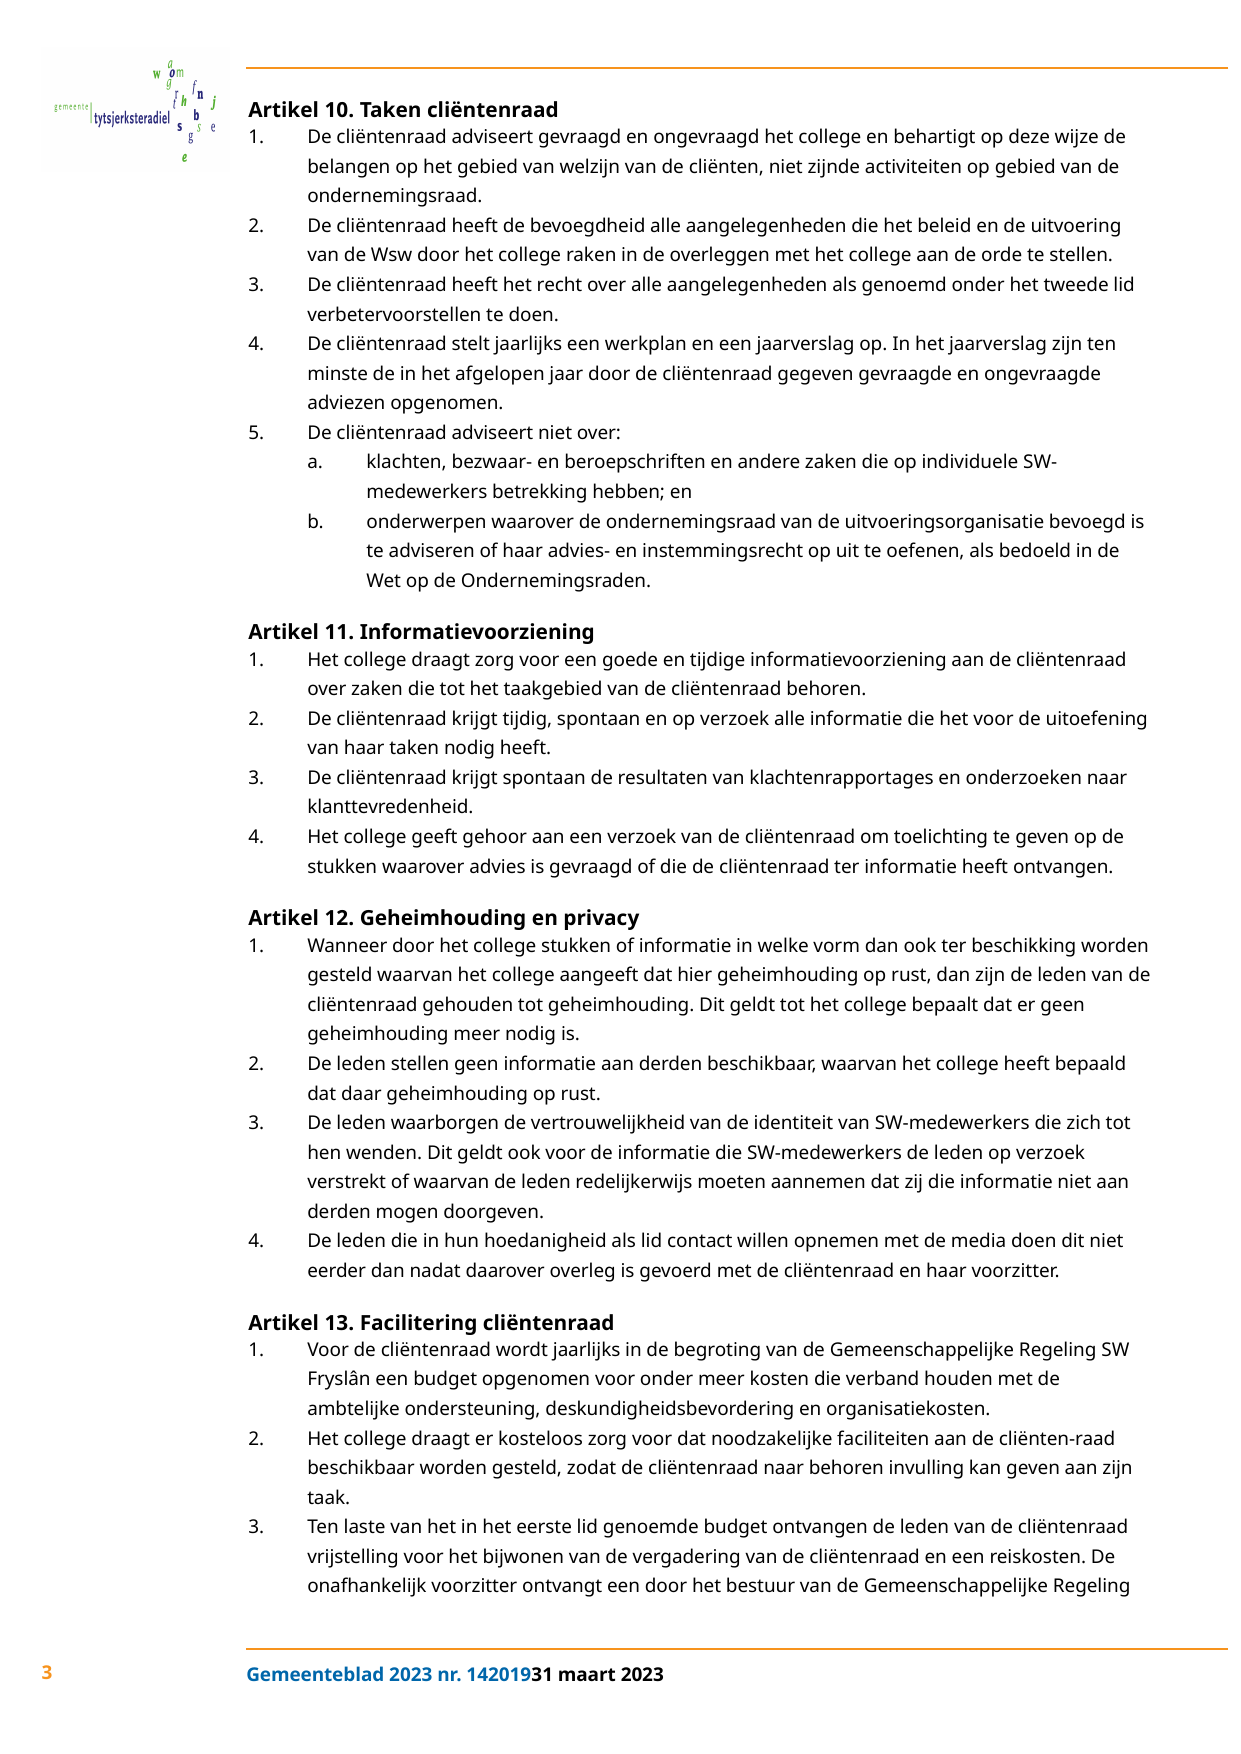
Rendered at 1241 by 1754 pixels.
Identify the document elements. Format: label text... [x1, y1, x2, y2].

list De cliëntenraad adviseert gevraagd en ongevraagd het college en behartigt op deze wijze de belangen op het gebied van welzijn van de cliënten, niet zijnde activiteiten op gebied van de ondernemingsraad. [248, 123, 1152, 208]
list Wanneer door het college stukken of informatie in welke vorm dan ook ter beschikking worden gesteld waarvan het college aangeeft dat hier geheimhouding op rust, dan zijn de leden van de cliëntenraad gehouden tot geheimhouding. Dit geldt tot het college bepaalt dat er geen geheimhouding meer nodig is. [248, 932, 1152, 1046]
list Het college geeft gehoor aan een verzoek van de cliëntenraad om toelichting te geven op de stukken waarover advies is gevraagd of die de cliëntenraad ter informatie heeft ontvangen. [248, 823, 1152, 879]
list De leden die in hun hoedanigheid als lid contact willen opnemen met de media doen dit niet eerder dan nadat daarover overleg is gevoerd met de cliëntenraad en haar voorzitter. [248, 1228, 1152, 1283]
text Artikel 12. Geheimhouding en privacy [248, 903, 1152, 932]
list klachten, bezwaar- en beroepschriften en andere zaken die op individuele SW-medewerkers betrekking hebben; en [307, 449, 1152, 504]
list De leden stellen geen informatie aan derden beschikbaar, waarvan het college heeft bepaald dat daar geheimhouding op rust. [248, 1050, 1152, 1105]
list De cliëntenraad krijgt spontaan de resultaten van klachtenrapportages en onderzoeken naar klanttevredenheid. [248, 764, 1152, 819]
text Artikel 13. Facilitering cliëntenraad [248, 1308, 1152, 1336]
list De cliëntenraad heeft de bevoegdheid alle aangelegenheden die het beleid en de uitvoering van de Wsw door het college raken in de overleggen met het college aan de orde te stellen. [248, 212, 1152, 267]
list Het college draagt zorg voor een goede en tijdige informatievoorziening aan de cliëntenraad over zaken die tot het taakgebied van de cliëntenraad behoren. [248, 646, 1152, 701]
text Artikel 11. Informatievoorziening [248, 617, 1152, 646]
list onderwerpen waarover de ondernemingsraad van de uitvoeringsorganisatie bevoegd is te adviseren of haar advies- en instemmingsrecht op uit te oefenen, als bedoeld in de Wet op de Ondernemingsraden. [307, 508, 1152, 593]
list De cliëntenraad heeft het recht over alle aangelegenheden als genoemd onder het tweede lid verbetervoorstellen te doen. [248, 271, 1152, 326]
list Ten laste van het in het eerste lid genoemde budget ontvangen de leden van de cliëntenraad vrijstelling voor het bijwonen van de vergadering van de cliëntenraad en een reiskosten. De onafhankelijk voorzitter ontvangt een door het bestuur van de Gemeenschappelijke Regeling [248, 1513, 1152, 1598]
list De cliëntenraad adviseert niet over: [248, 419, 1152, 445]
list De cliëntenraad krijgt tijdig, spontaan en op verzoek alle informatie die het voor de uitoefening van haar taken nodig heeft. [248, 705, 1152, 760]
text Artikel 10. Taken cliëntenraad [248, 95, 1152, 123]
list De cliëntenraad stelt jaarlijks een werkplan en een jaarverslag op. In het jaarverslag zijn ten minste de in het afgelopen jaar door de cliëntenraad gegeven gevraagde en ongevraagde adviezen opgenomen. [248, 330, 1152, 415]
list Voor de cliëntenraad wordt jaarlijks in de begroting van de Gemeenschappelijke Regeling SW Fryslân een budget opgenomen voor onder meer kosten die verband houden met de ambtelijke ondersteuning, deskundigheidsbevordering en organisatiekosten. [248, 1336, 1152, 1421]
picture [41, 47, 231, 172]
list De leden waarborgen de vertrouwelijkheid van de identiteit van SW-medewerkers die zich tot hen wenden. Dit geldt ook voor de informatie die SW-medewerkers de leden op verzoek verstrekt of waarvan de leden redelijkerwijs moeten aannemen dat zij die informatie niet aan derden mogen doorgeven. [248, 1109, 1152, 1224]
list Het college draagt er kosteloos zorg voor dat noodzakelijke faciliteiten aan de cliënten-raad beschikbaar worden gesteld, zodat de cliëntenraad naar behoren invulling kan geven aan zijn taak. [248, 1425, 1152, 1510]
